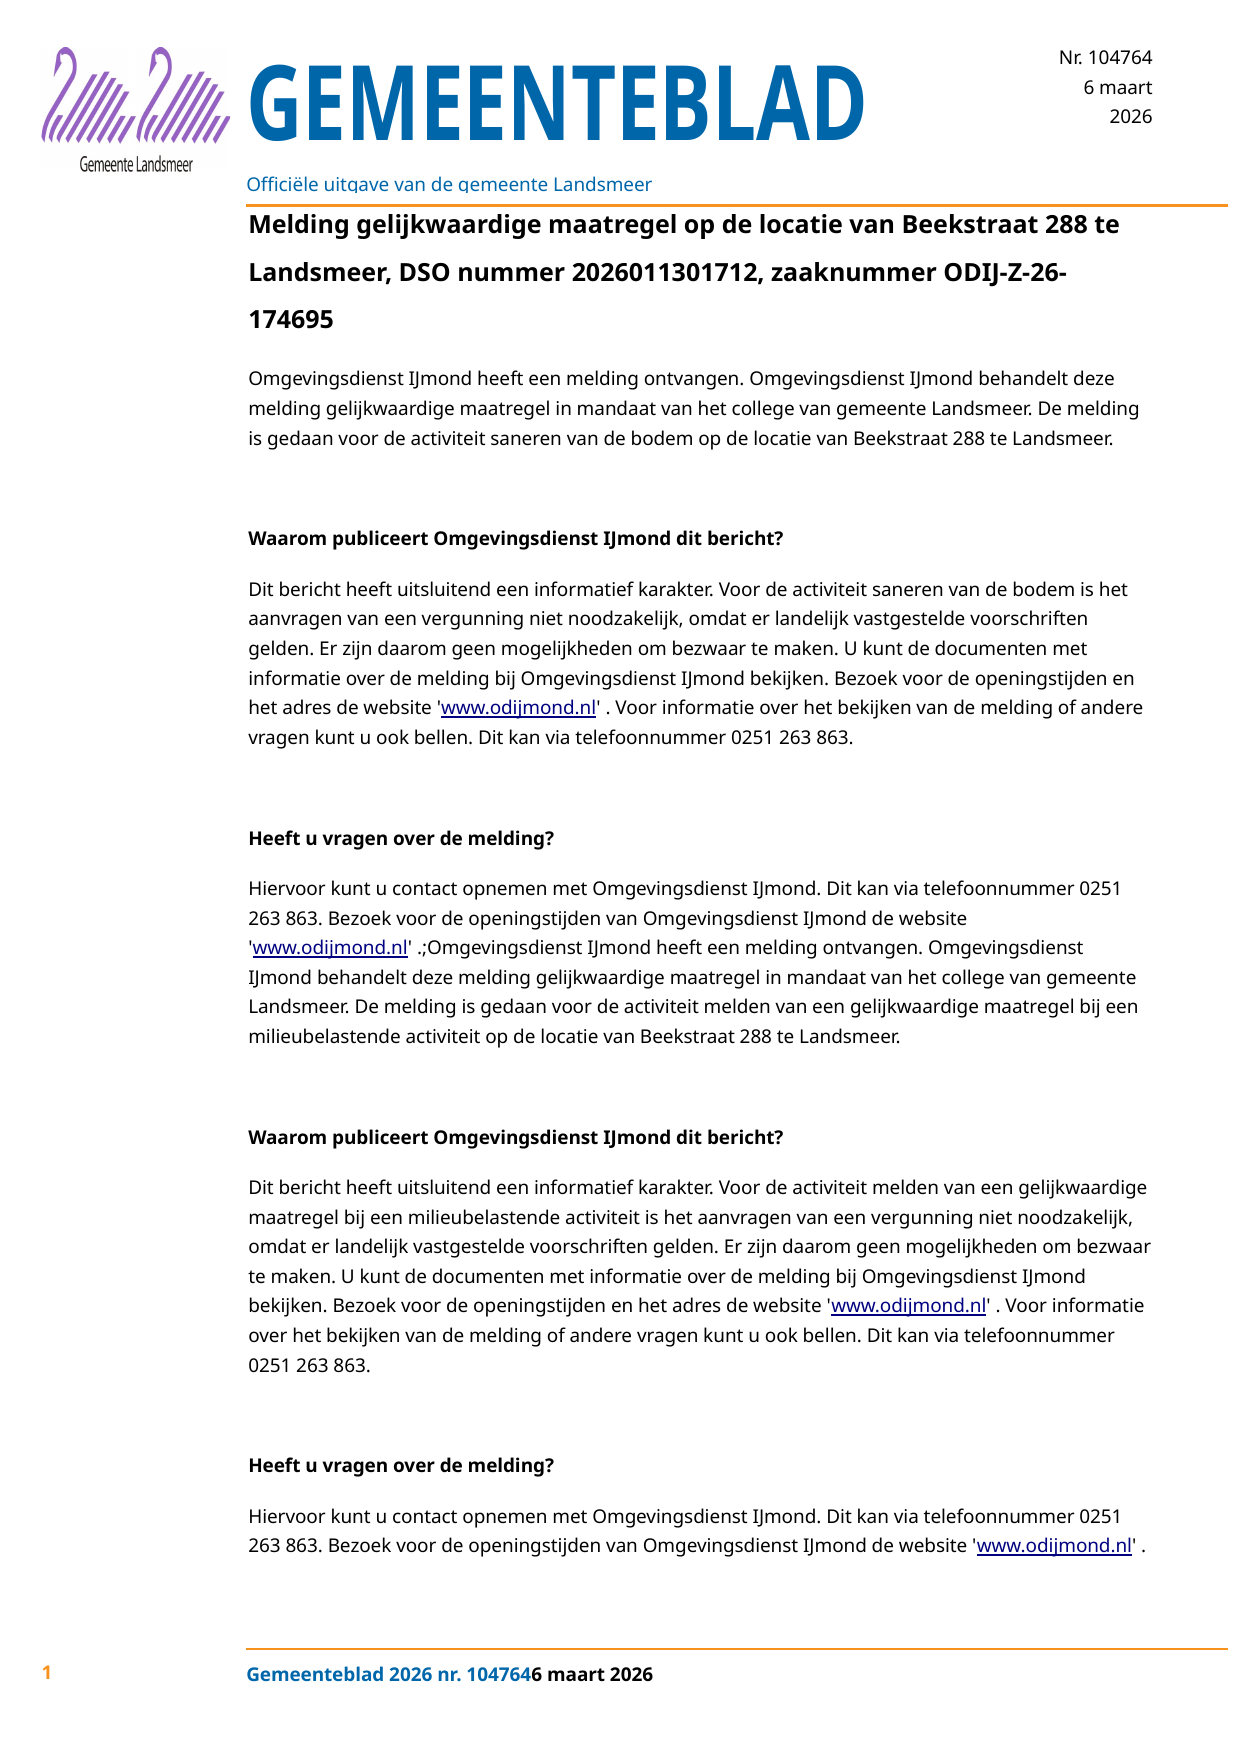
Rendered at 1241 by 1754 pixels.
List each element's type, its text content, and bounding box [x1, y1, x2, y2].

text Melding gelijkwaardige maatregel op de locatie van Beekstraat 288 te Landsmeer, DSO nummer 2026011301712, zaaknummer ODIJ-Z-26-174695 [248, 207, 1152, 336]
text Hiervoor kunt u contact opnemen met Omgevingsdienst IJmond. Dit kan via telefoonnummer 0251 263 863. Bezoek voor de openingstijden van Omgevingsdienst IJmond de website 'www.odijmond.nl' . [248, 1503, 1152, 1558]
picture [41, 47, 231, 172]
text Heeft u vragen over de melding? [248, 1453, 1152, 1478]
text Waarom publiceert Omgevingsdienst IJmond dit bericht? [248, 526, 1152, 551]
text Dit bericht heeft uitsluitend een informatief karakter. Voor de activiteit saneren van de bodem is het aanvragen van een vergunning niet noodzakelijk, omdat er landelijk vastgestelde voorschriften gelden. Er zijn daarom geen mogelijkheden om bezwaar te maken. U kunt de documenten met informatie over de melding bij Omgevingsdienst IJmond bekijken. Bezoek voor de openingstijden en het adres de website 'www.odijmond.nl' . Voor informatie over het bekijken van de melding of andere vragen kunt u ook bellen. Dit kan via telefoonnummer 0251 263 863. [248, 576, 1152, 749]
text Omgevingsdienst IJmond heeft een melding ontvangen. Omgevingsdienst IJmond behandelt deze melding gelijkwaardige maatregel in mandaat van het college van gemeente Landsmeer. De melding is gedaan voor de activiteit saneren van de bodem op de locatie van Beekstraat 288 te Landsmeer. [248, 366, 1152, 450]
text Waarom publiceert Omgevingsdienst IJmond dit bericht? [248, 1124, 1152, 1149]
text Hiervoor kunt u contact opnemen met Omgevingsdienst IJmond. Dit kan via telefoonnummer 0251 263 863. Bezoek voor de openingstijden van Omgevingsdienst IJmond de website 'www.odijmond.nl' .;Omgevingsdienst IJmond heeft een melding ontvangen. Omgevingsdienst IJmond behandelt deze melding gelijkwaardige maatregel in mandaat van het college van gemeente Landsmeer. De melding is gedaan voor de activiteit melden van een gelijkwaardige maatregel bij een milieubelastende activiteit op de locatie van Beekstraat 288 te Landsmeer. [248, 875, 1152, 1049]
text Dit bericht heeft uitsluitend een informatief karakter. Voor de activiteit melden van een gelijkwaardige maatregel bij een milieubelastende activiteit is het aanvragen van een vergunning niet noodzakelijk, omdat er landelijk vastgestelde voorschriften gelden. Er zijn daarom geen mogelijkheden om bezwaar te maken. U kunt de documenten met informatie over de melding bij Omgevingsdienst IJmond bekijken. Bezoek voor de openingstijden en het adres de website 'www.odijmond.nl' . Voor informatie over het bekijken van de melding of andere vragen kunt u ook bellen. Dit kan via telefoonnummer 0251 263 863. [248, 1174, 1152, 1377]
text Heeft u vragen over de melding? [248, 825, 1152, 850]
